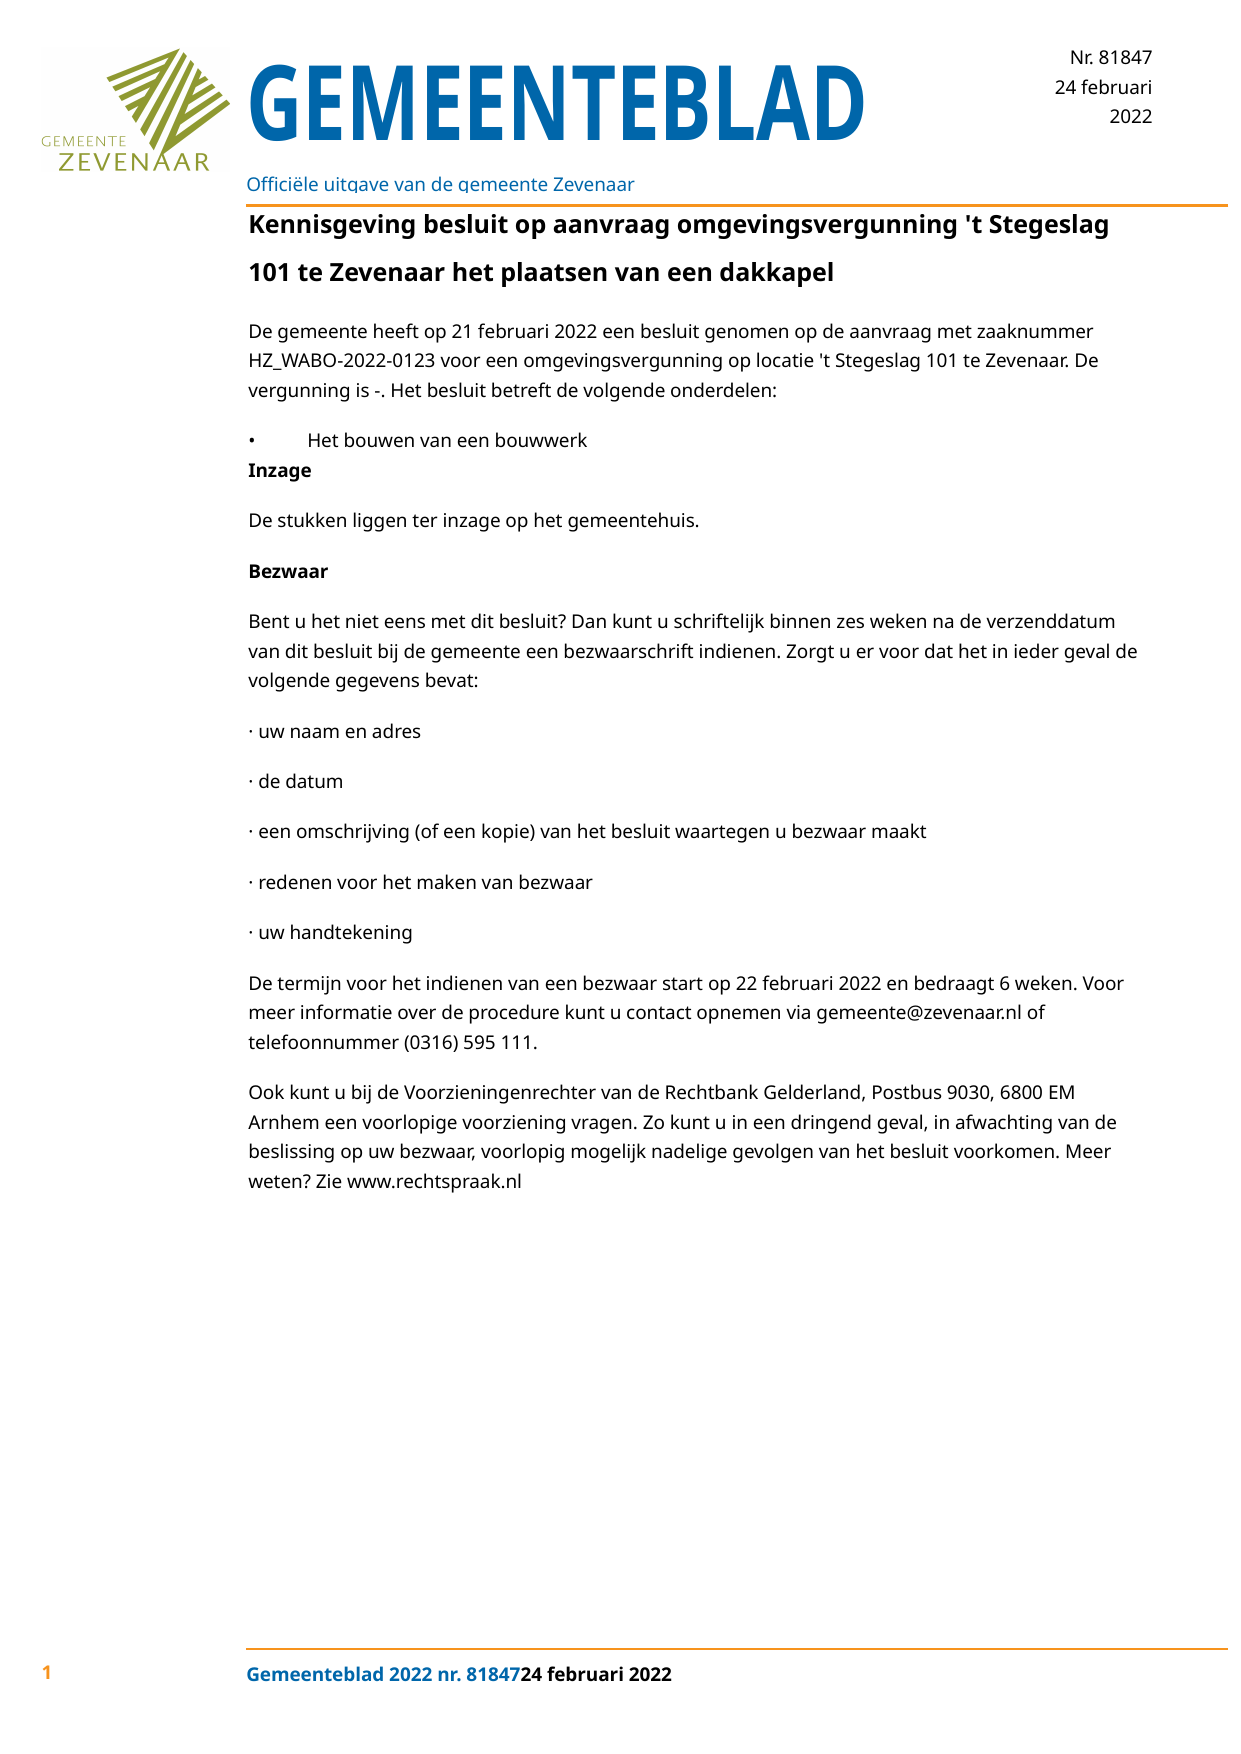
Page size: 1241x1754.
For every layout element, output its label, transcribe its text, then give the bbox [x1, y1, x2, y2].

text Kennisgeving besluit op aanvraag omgevingsvergunning 't Stegeslag 101 te Zevenaar het plaatsen van een dakkapel [248, 207, 1152, 288]
text De termijn voor het indienen van een bezwaar start op 22 februari 2022 en bedraagt 6 weken. Voor meer informatie over de procedure kunt u contact opnemen via gemeente@zevenaar.nl of telefoonnummer (0316) 595 111. [248, 970, 1152, 1055]
text Inzage [248, 457, 1152, 483]
text · uw handtekening [248, 919, 1152, 945]
text · een omschrijving (of een kopie) van het besluit waartegen u bezwaar maakt [248, 819, 1152, 844]
text Bent u het niet eens met dit besluit? Dan kunt u schriftelijk binnen zes weken na de verzenddatum van dit besluit bij de gemeente een bezwaarschrift indienen. Zorgt u er voor dat het in ieder geval de volgende gegevens bevat: [248, 608, 1152, 693]
text Bezwaar [248, 558, 1152, 584]
picture [41, 47, 231, 172]
text De stukken liggen ter inzage op het gemeentehuis. [248, 507, 1152, 533]
text · uw naam en adres [248, 718, 1152, 744]
text Ook kunt u bij de Voorzieningenrechter van de Rechtbank Gelderland, Postbus 9030, 6800 EM Arnhem een voorlopige voorziening vragen. Zo kunt u in een dringend geval, in afwachting van de beslissing op uw bezwaar, voorlopig mogelijk nadelige gevolgen van het besluit voorkomen. Meer weten? Zie www.rechtspraak.nl [248, 1079, 1152, 1194]
text De gemeente heeft op 21 februari 2022 een besluit genomen op de aanvraag met zaaknummer HZ_WABO-2022-0123 voor een omgevingsvergunning op locatie 't Stegeslag 101 te Zevenaar. De vergunning is -. Het besluit betreft de volgende onderdelen: [248, 318, 1152, 403]
text · redenen voor het maken van bezwaar [248, 869, 1152, 895]
list Het bouwen van een bouwwerk [248, 427, 1152, 453]
text · de datum [248, 768, 1152, 794]
